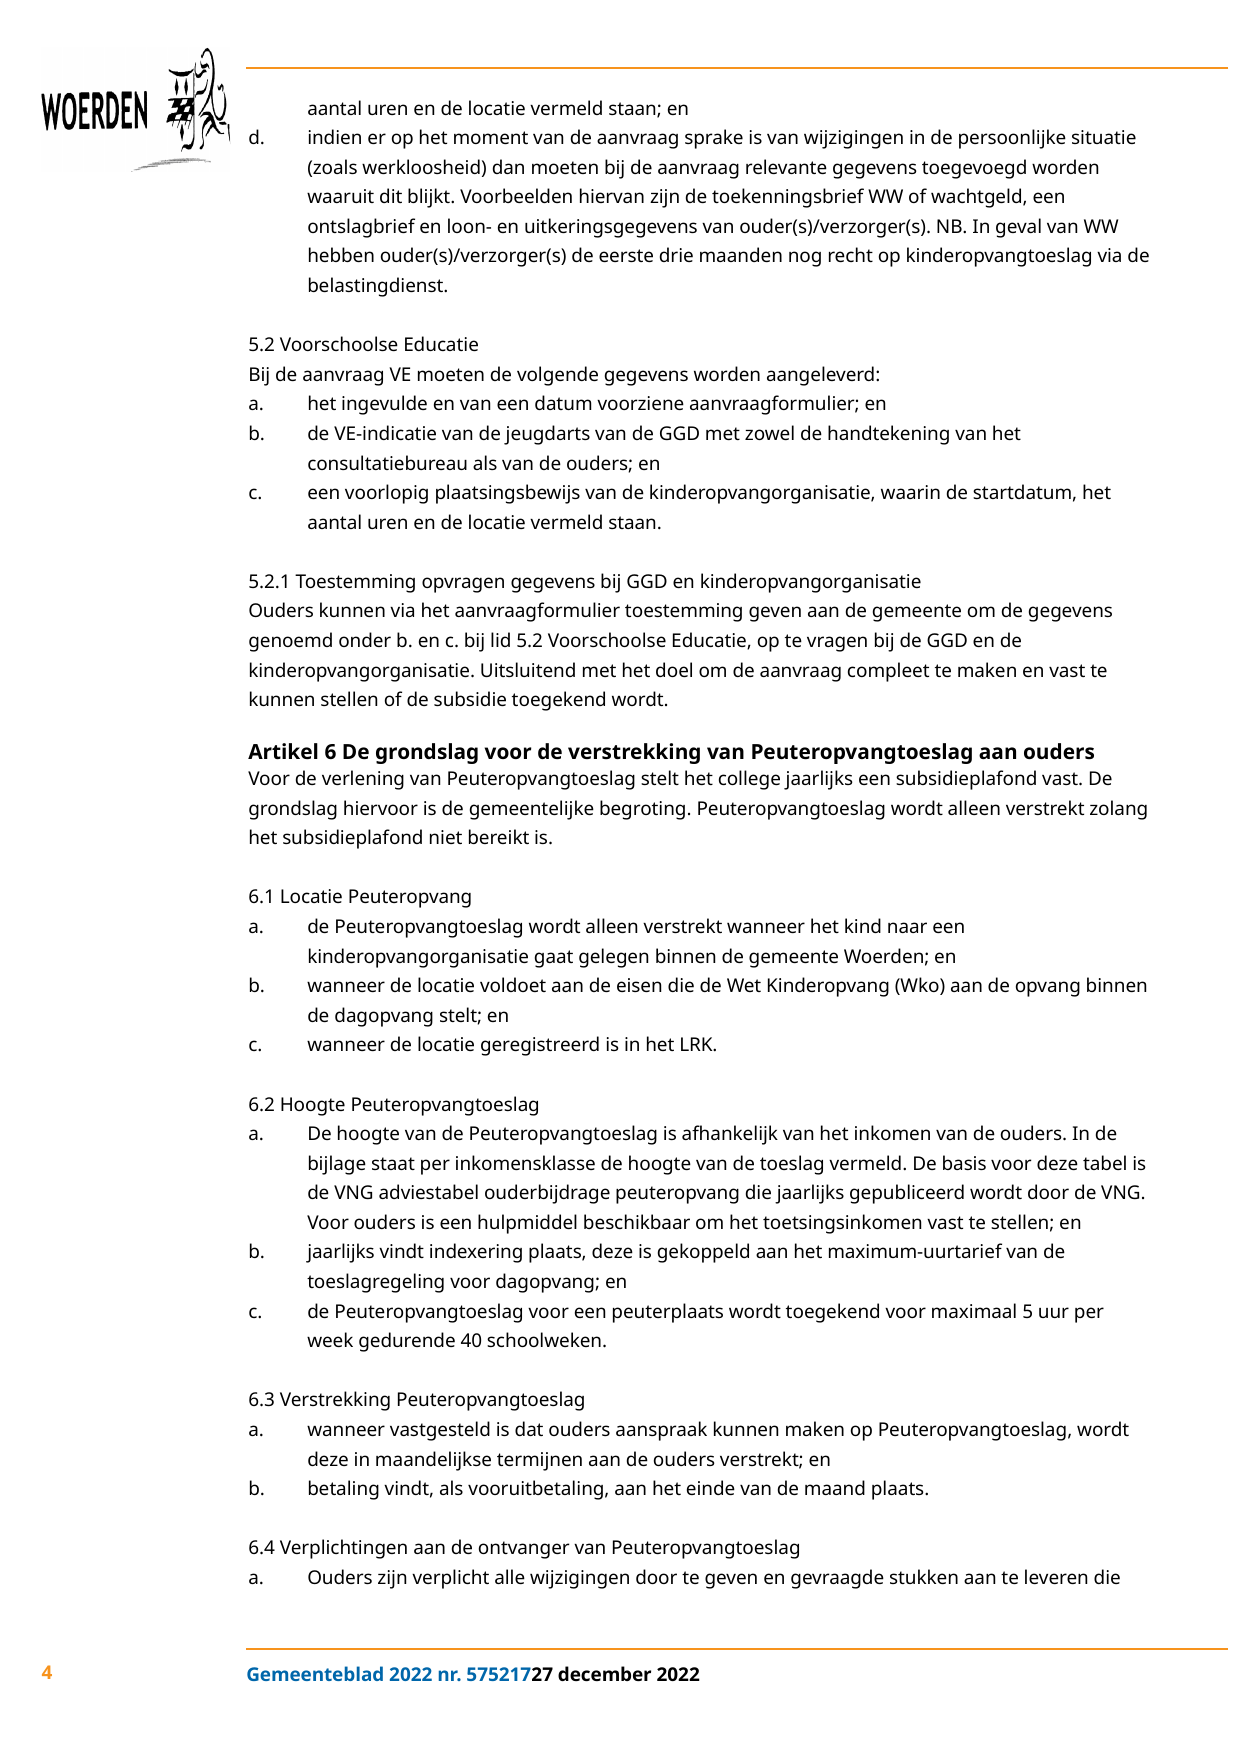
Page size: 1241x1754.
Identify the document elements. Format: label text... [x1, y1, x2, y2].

list Ouders zijn verplicht alle wijzigingen door te geven en gevraagde stukken aan te leveren die [248, 1564, 1152, 1590]
text 5.2.1 Toestemming opvragen gegevens bij GGD en kinderopvangorganisatie [248, 568, 1152, 594]
picture [41, 47, 231, 172]
list aantal uren en de locatie vermeld staan; en [248, 95, 1152, 121]
text Artikel 6 De grondslag voor de verstrekking van Peuteropvangtoeslag aan ouders [248, 737, 1152, 765]
list De hoogte van de Peuteropvangtoeslag is afhankelijk van het inkomen van de ouders. In de bijlage staat per inkomensklasse de hoogte van de toeslag vermeld. De basis voor deze tabel is de VNG adviestabel ouderbijdrage peuteropvang die jaarlijks gepubliceerd wordt door de VNG. Voor ouders is een hulpmiddel beschikbaar om het toetsingsinkomen vast te stellen; en [248, 1120, 1152, 1235]
list jaarlijks vindt indexering plaats, deze is gekoppeld aan het maximum-uurtarief van de toeslagregeling voor dagopvang; en [248, 1239, 1152, 1294]
list de VE-indicatie van de jeugdarts van de GGD met zowel de handtekening van het consultatiebureau als van de ouders; en [248, 420, 1152, 476]
text 5.2 Voorschoolse Educatie [248, 331, 1152, 357]
list indien er op het moment van de aanvraag sprake is van wijzigingen in de persoonlijke situatie (zoals werkloosheid) dan moeten bij de aanvraag relevante gegevens toegevoegd worden waaruit dit blijkt. Voorbeelden hiervan zijn de toekenningsbrief WW of wachtgeld, een ontslagbrief en loon- en uitkeringsgegevens van ouder(s)/verzorger(s). NB. In geval van WW hebben ouder(s)/verzorger(s) de eerste drie maanden nog recht op kinderopvangtoeslag via de belastingdienst. [248, 124, 1152, 298]
list het ingevulde en van een datum voorziene aanvraagformulier; en [248, 391, 1152, 416]
text 6.4 Verplichtingen aan de ontvanger van Peuteropvangtoeslag [248, 1534, 1152, 1560]
list wanneer de locatie voldoet aan de eisen die de Wet Kinderopvang (Wko) aan de opvang binnen de dagopvang stelt; en [248, 972, 1152, 1028]
text Ouders kunnen via het aanvraagformulier toestemming geven aan de gemeente om de gegevens genoemd onder b. en c. bij lid 5.2 Voorschoolse Educatie, op te vragen bij de GGD en de kinderopvangorganisatie. Uitsluitend met het doel om de aanvraag compleet te maken en vast te kunnen stellen of de subsidie toegekend wordt. [248, 598, 1152, 712]
text Voor de verlening van Peuteropvangtoeslag stelt het college jaarlijks een subsidieplafond vast. De grondslag hiervoor is de gemeentelijke begroting. Peuteropvangtoeslag wordt alleen verstrekt zolang het subsidieplafond niet bereikt is. [248, 765, 1152, 850]
list een voorlopig plaatsingsbewijs van de kinderopvangorganisatie, waarin de startdatum, het aantal uren en de locatie vermeld staan. [248, 479, 1152, 535]
text 6.3 Verstrekking Peuteropvangtoeslag [248, 1387, 1152, 1412]
list wanneer vastgesteld is dat ouders aanspraak kunnen maken op Peuteropvangtoeslag, wordt deze in maandelijkse termijnen aan de ouders verstrekt; en [248, 1416, 1152, 1471]
text 6.2 Hoogte Peuteropvangtoeslag [248, 1091, 1152, 1116]
list betaling vindt, als vooruitbetaling, aan het einde van de maand plaats. [248, 1475, 1152, 1501]
list de Peuteropvangtoeslag voor een peuterplaats wordt toegekend voor maximaal 5 uur per week gedurende 40 schoolweken. [248, 1298, 1152, 1353]
list de Peuteropvangtoeslag wordt alleen verstrekt wanneer het kind naar een kinderopvangorganisatie gaat gelegen binnen de gemeente Woerden; en [248, 913, 1152, 968]
text 6.1 Locatie Peuteropvang [248, 884, 1152, 909]
text Bij de aanvraag VE moeten de volgende gegevens worden aangeleverd: [248, 361, 1152, 387]
list wanneer de locatie geregistreerd is in het LRK. [248, 1032, 1152, 1057]
